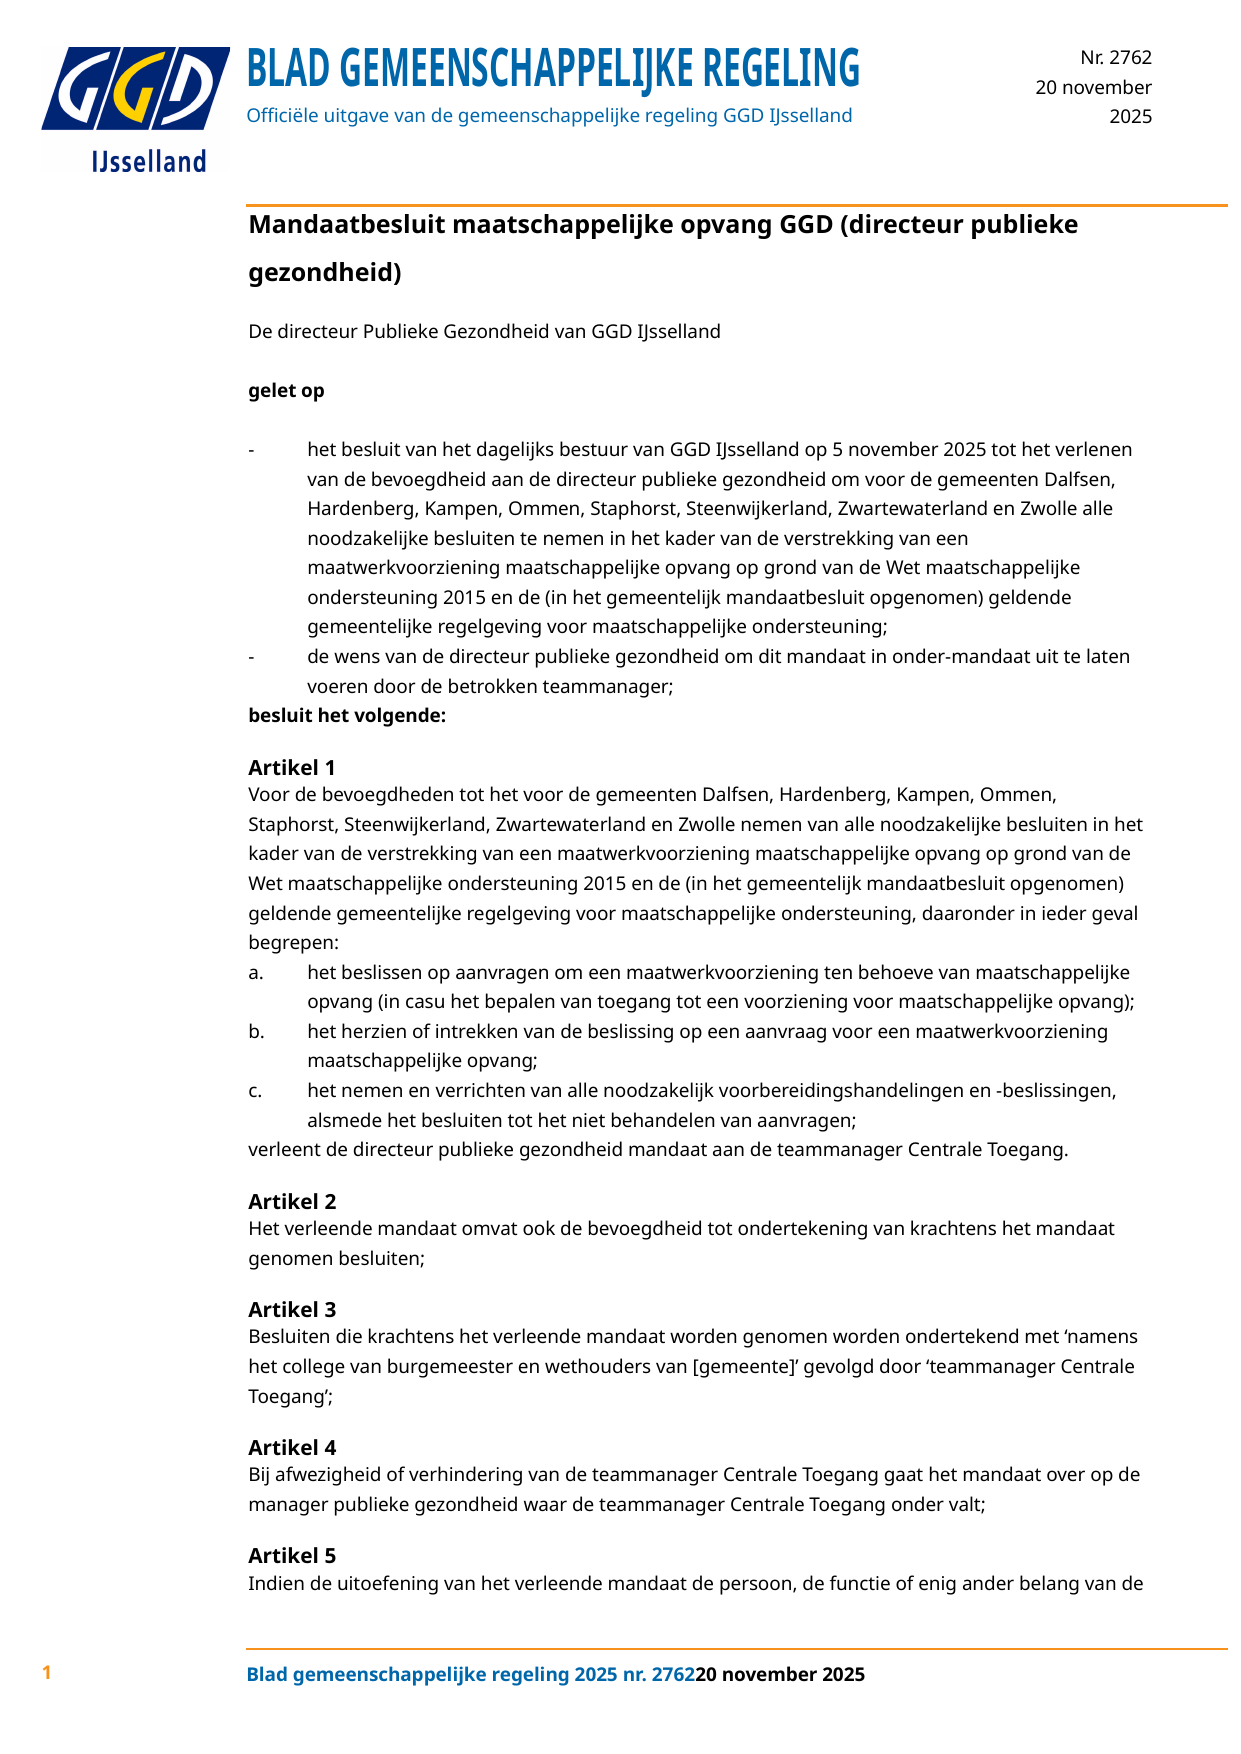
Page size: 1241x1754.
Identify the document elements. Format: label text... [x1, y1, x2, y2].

text Indien de uitoefening van het verleende mandaat de persoon, de functie of enig ander belang van de [248, 1570, 1152, 1596]
text Mandaatbesluit maatschappelijke opvang GGD (directeur publieke gezondheid) [248, 207, 1152, 288]
text Artikel 3 [248, 1295, 1152, 1324]
text Artikel 4 [248, 1433, 1152, 1462]
text Het verleende mandaat omvat ook de bevoegdheid tot ondertekening van krachtens het mandaat genomen besluiten; [248, 1215, 1152, 1271]
text Artikel 5 [248, 1542, 1152, 1570]
text gelet op [248, 377, 1152, 403]
list het beslissen op aanvragen om een maatwerkvoorziening ten behoeve van maatschappelijke opvang (in casu het bepalen van toegang tot een voorziening voor maatschappelijke opvang); [248, 959, 1152, 1014]
text De directeur Publieke Gezondheid van GGD IJsselland [248, 318, 1152, 344]
text Bij afwezigheid of verhindering van de teammanager Centrale Toegang gaat het mandaat over op de manager publieke gezondheid waar de teammanager Centrale Toegang onder valt; [248, 1462, 1152, 1517]
text besluit het volgende: [248, 702, 1152, 728]
text Besluiten die krachtens het verleende mandaat worden genomen worden ondertekend met ‘namens het college van burgemeester en wethouders van [gemeente]’ gevolgd door ‘teammanager Centrale Toegang’; [248, 1324, 1152, 1408]
text Artikel 1 [248, 753, 1152, 781]
text Voor de bevoegdheden tot het voor de gemeenten Dalfsen, Hardenberg, Kampen, Ommen, Staphorst, Steenwijkerland, Zwartewaterland en Zwolle nemen van alle noodzakelijke besluiten in het kader van de verstrekking van een maatwerkvoorziening maatschappelijke opvang op grond van de Wet maatschappelijke ondersteuning 2015 en de (in het gemeentelijk mandaatbesluit opgenomen) geldende gemeentelijke regelgeving voor maatschappelijke ondersteuning, daaronder in ieder geval begrepen: [248, 781, 1152, 955]
picture [41, 47, 231, 172]
text verleent de directeur publieke gezondheid mandaat aan de teammanager Centrale Toegang. [248, 1136, 1152, 1162]
list het nemen en verrichten van alle noodzakelijk voorbereidingshandelingen en -beslissingen, alsmede het besluiten tot het niet behandelen van aanvragen; [248, 1077, 1152, 1132]
list het besluit van het dagelijks bestuur van GGD IJsselland op 5 november 2025 tot het verlenen van de bevoegdheid aan de directeur publieke gezondheid om voor de gemeenten Dalfsen, Hardenberg, Kampen, Ommen, Staphorst, Steenwijkerland, Zwartewaterland en Zwolle alle noodzakelijke besluiten te nemen in het kader van de verstrekking van een maatwerkvoorziening maatschappelijke opvang op grond van de Wet maatschappelijke ondersteuning 2015 en de (in het gemeentelijk mandaatbesluit opgenomen) geldende gemeentelijke regelgeving voor maatschappelijke ondersteuning; [248, 436, 1152, 639]
list de wens van de directeur publieke gezondheid om dit mandaat in onder-mandaat uit te laten voeren door de betrokken teammanager; [248, 643, 1152, 699]
list het herzien of intrekken van de beslissing op een aanvraag voor een maatwerkvoorziening maatschappelijke opvang; [248, 1018, 1152, 1073]
text Artikel 2 [248, 1187, 1152, 1215]
